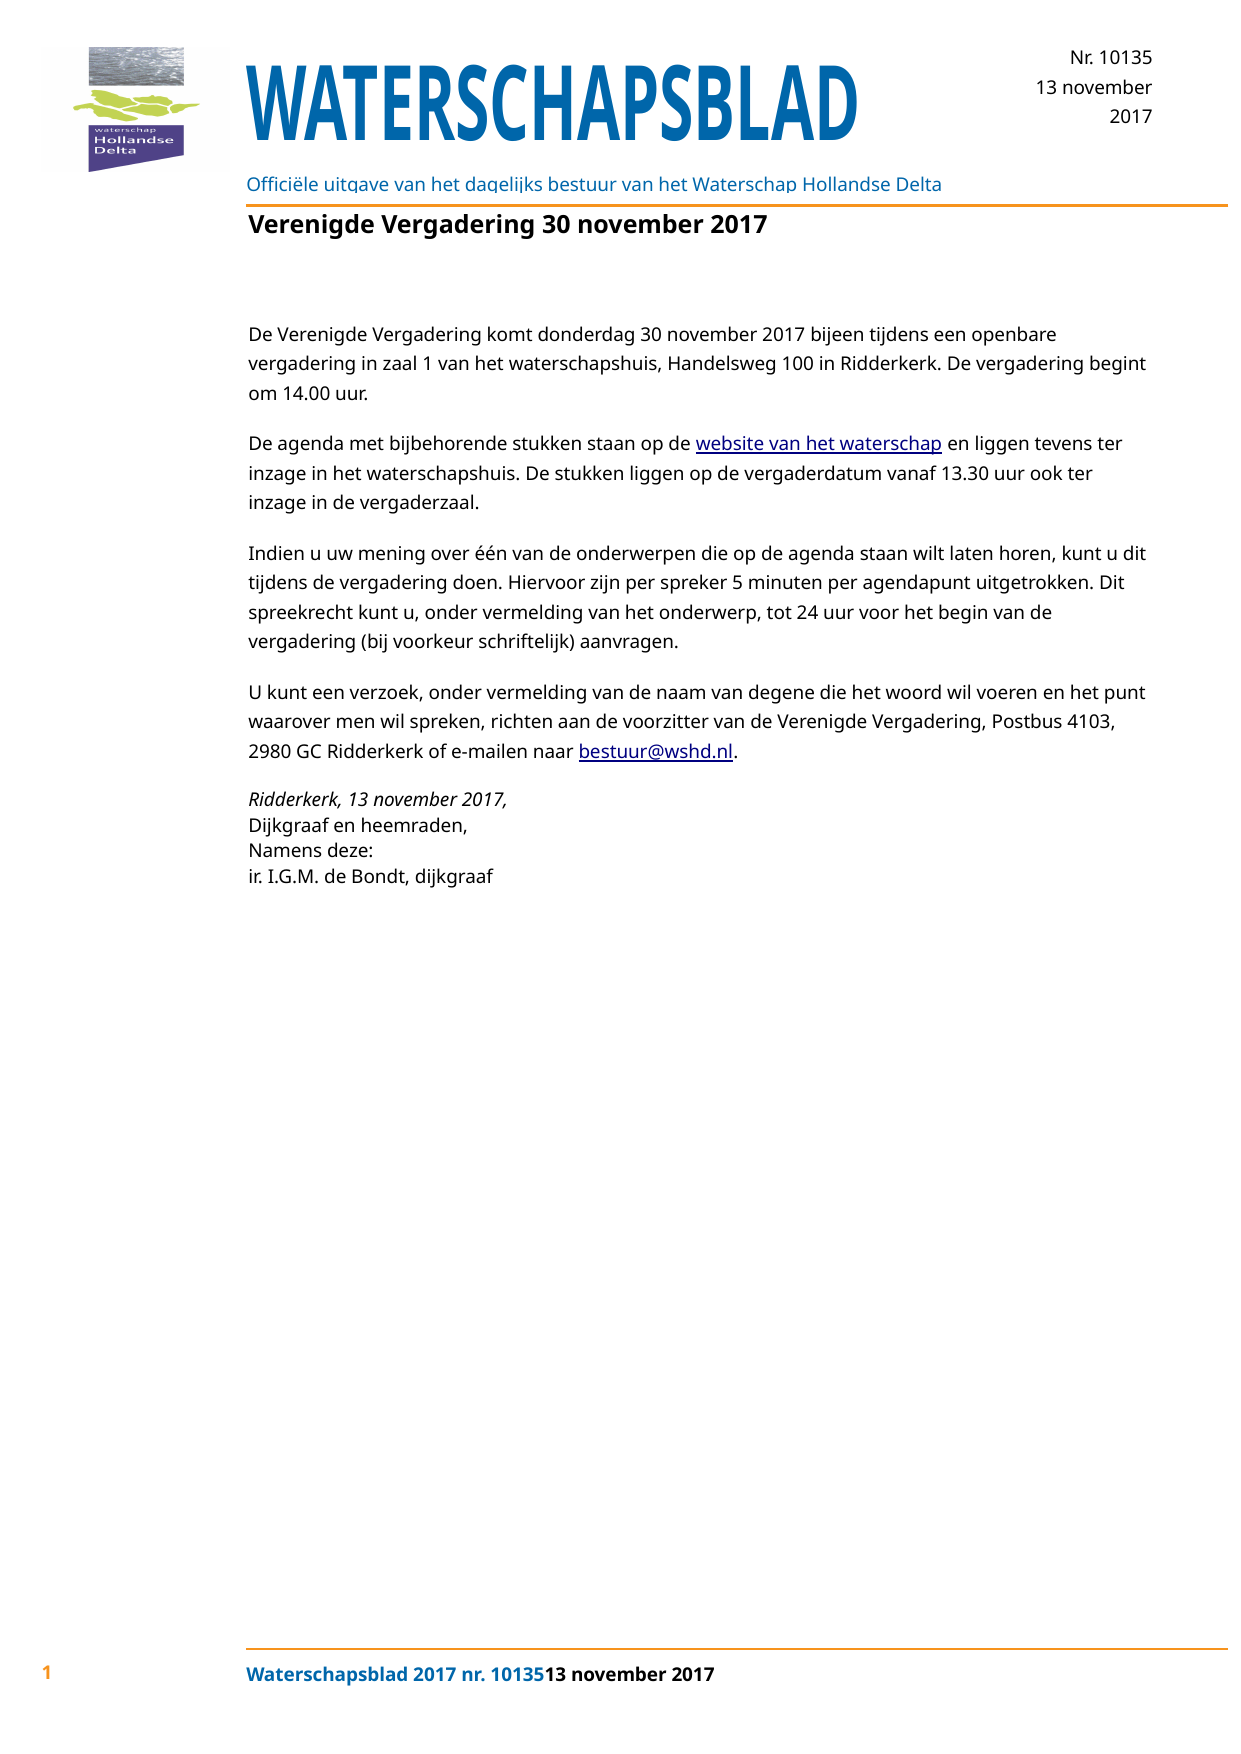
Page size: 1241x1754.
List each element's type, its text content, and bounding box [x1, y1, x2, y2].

text De Verenigde Vergadering komt donderdag 30 november 2017 bijeen tijdens een openbare vergadering in zaal 1 van het waterschapshuis, Handelsweg 100 in Ridderkerk. De vergadering begint om 14.00 uur. [248, 321, 1152, 406]
text De agenda met bijbehorende stukken staan op de website van het waterschap en liggen tevens ter inzage in het waterschapshuis. De stukken liggen op de vergaderdatum vanaf 13.30 uur ook ter inzage in de vergaderzaal. [248, 430, 1152, 515]
picture [41, 47, 231, 172]
text Namens deze: [248, 837, 1152, 863]
text Indien u uw mening over één van de onderwerpen die op de agenda staan wilt laten horen, kunt u dit tijdens de vergadering doen. Hiervoor zijn per spreker 5 minuten per agendapunt uitgetrokken. Dit spreekrecht kunt u, onder vermelding van het onderwerp, tot 24 uur voor het begin van de vergadering (bij voorkeur schriftelijk) aanvragen. [248, 540, 1152, 654]
text U kunt een verzoek, onder vermelding van de naam van degene die het woord wil voeren en het punt waarover men wil spreken, richten aan de voorzitter van de Verenigde Vergadering, Postbus 4103, 2980 GC Ridderkerk of e-mailen naar bestuur@wshd.nl. [248, 679, 1152, 764]
text Ridderkerk, 13 november 2017, [248, 786, 1152, 812]
text Verenigde Vergadering 30 november 2017 [248, 207, 1152, 241]
text ir. I.G.M. de Bondt, dijkgraaf [248, 863, 1152, 889]
text Dijkgraaf en heemraden, [248, 812, 1152, 837]
